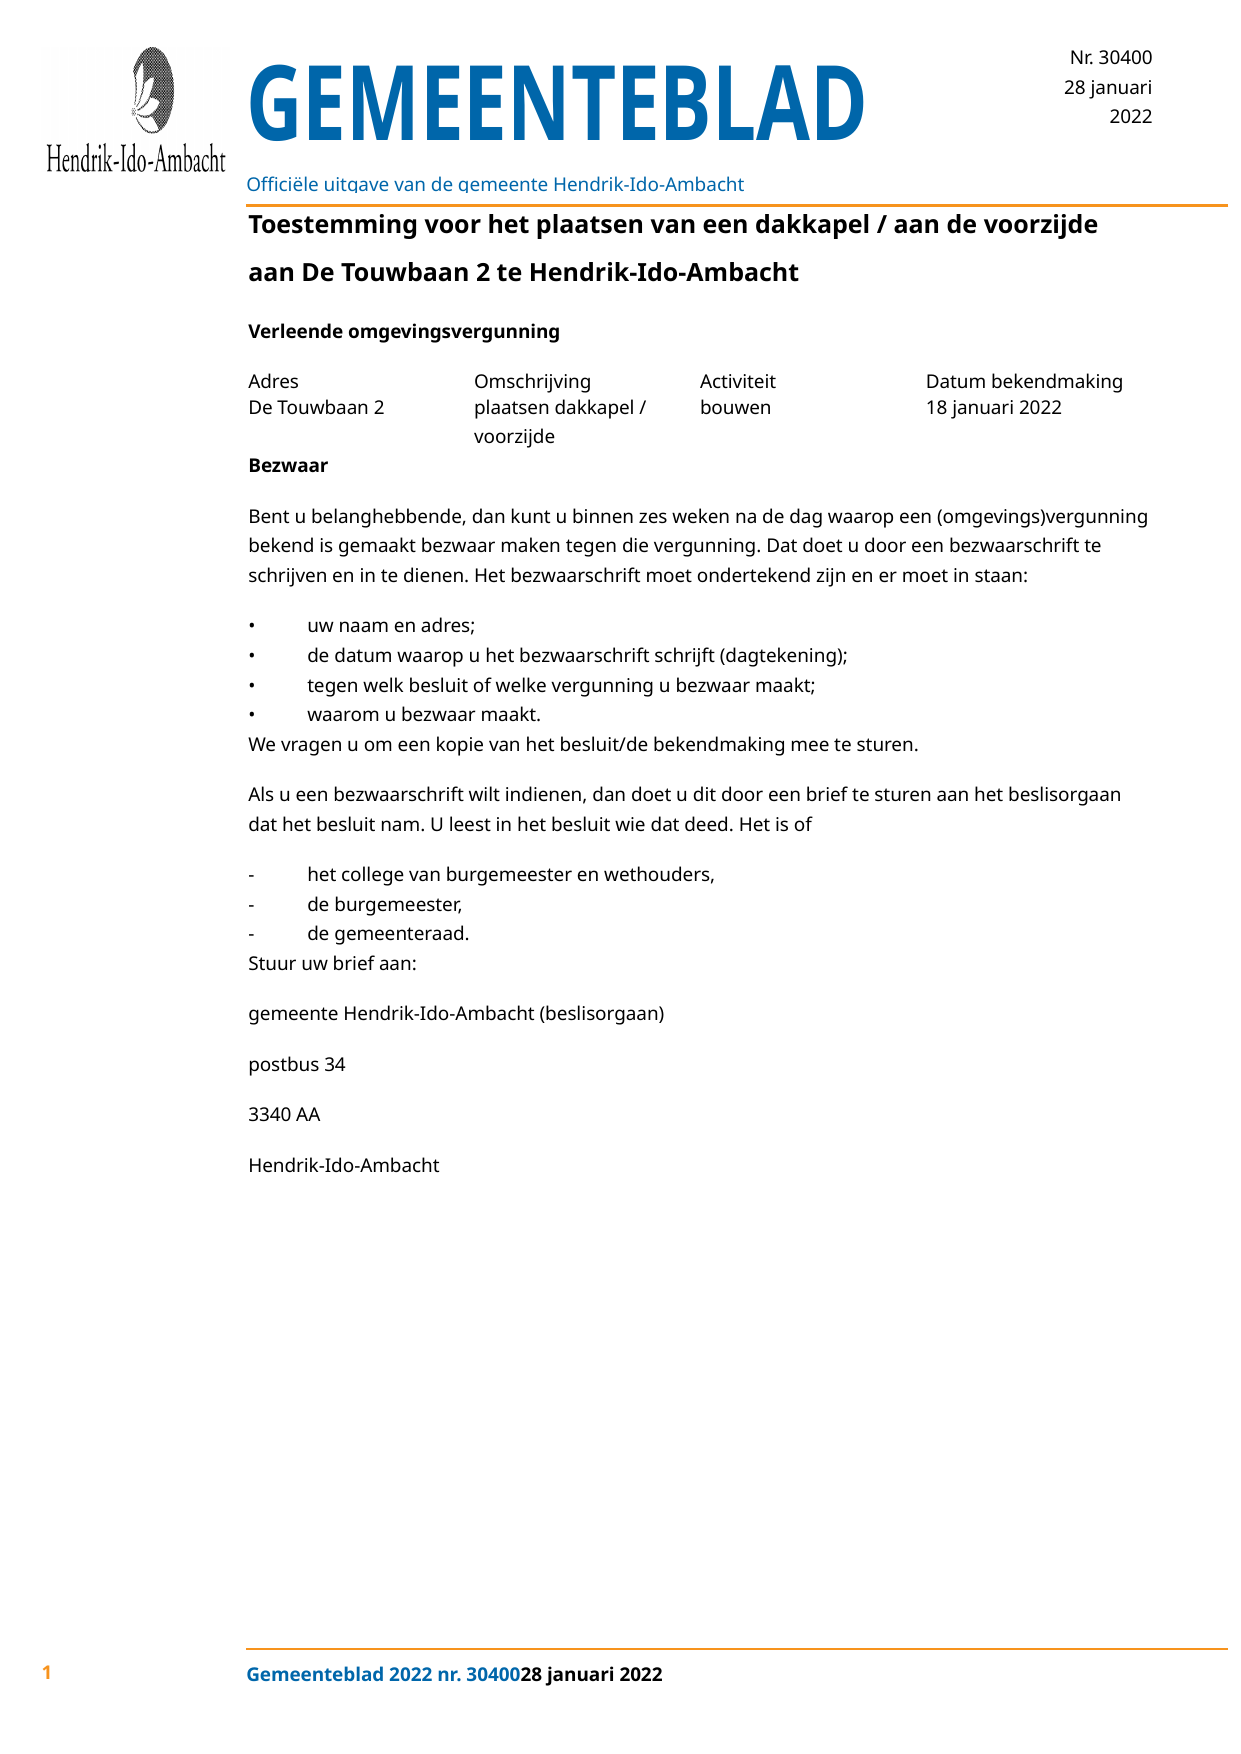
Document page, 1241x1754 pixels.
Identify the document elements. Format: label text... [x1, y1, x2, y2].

table_cell De Touwbaan 2 [248, 394, 474, 449]
text Bezwaar [248, 453, 1152, 478]
list de gemeenteraad. [248, 921, 1152, 946]
table_header Datum bekendmaking [926, 369, 1152, 394]
list uw naam en adres; [248, 613, 1152, 638]
text Stuur uw brief aan: [248, 950, 1152, 976]
table_cell 18 januari 2022 [926, 394, 1152, 449]
picture [41, 47, 231, 172]
text Verleende omgevingsvergunning [248, 318, 1152, 344]
list het college van burgemeester en wethouders, [248, 861, 1152, 887]
text gemeente Hendrik-Ido-Ambacht (beslisorgaan) [248, 1001, 1152, 1026]
list de datum waarop u het bezwaarschrift schrijft (dagtekening); [248, 642, 1152, 668]
table_header Adres [248, 369, 474, 394]
table_header Omschrijving [474, 369, 700, 394]
text Als u een bezwaarschrift wilt indienen, dan doet u dit door een brief te sturen aan het beslisorgaan dat het besluit nam. U leest in het besluit wie dat deed. Het is of [248, 781, 1152, 837]
table_header Activiteit [700, 369, 926, 394]
text Toestemming voor het plaatsen van een dakkapel / aan de voorzijde aan De Touwbaan 2 te Hendrik-Ido-Ambacht [248, 207, 1152, 288]
list tegen welk besluit of welke vergunning u bezwaar maakt; [248, 672, 1152, 698]
text We vragen u om een kopie van het besluit/de bekendmaking mee te sturen. [248, 731, 1152, 757]
table_cell bouwen [700, 394, 926, 449]
text postbus 34 [248, 1051, 1152, 1077]
text 3340 AA [248, 1101, 1152, 1127]
table_cell plaatsen dakkapel / voorzijde [474, 394, 700, 449]
list waarom u bezwaar maakt. [248, 701, 1152, 727]
text Bent u belanghebbende, dan kunt u binnen zes weken na de dag waarop een (omgevings)vergunning bekend is gemaakt bezwaar maken tegen die vergunning. Dat doet u door een bezwaarschrift te schrijven en in te dienen. Het bezwaarschrift moet ondertekend zijn en er moet in staan: [248, 503, 1152, 588]
text Hendrik-Ido-Ambacht [248, 1152, 1152, 1178]
list de burgemeester, [248, 891, 1152, 917]
